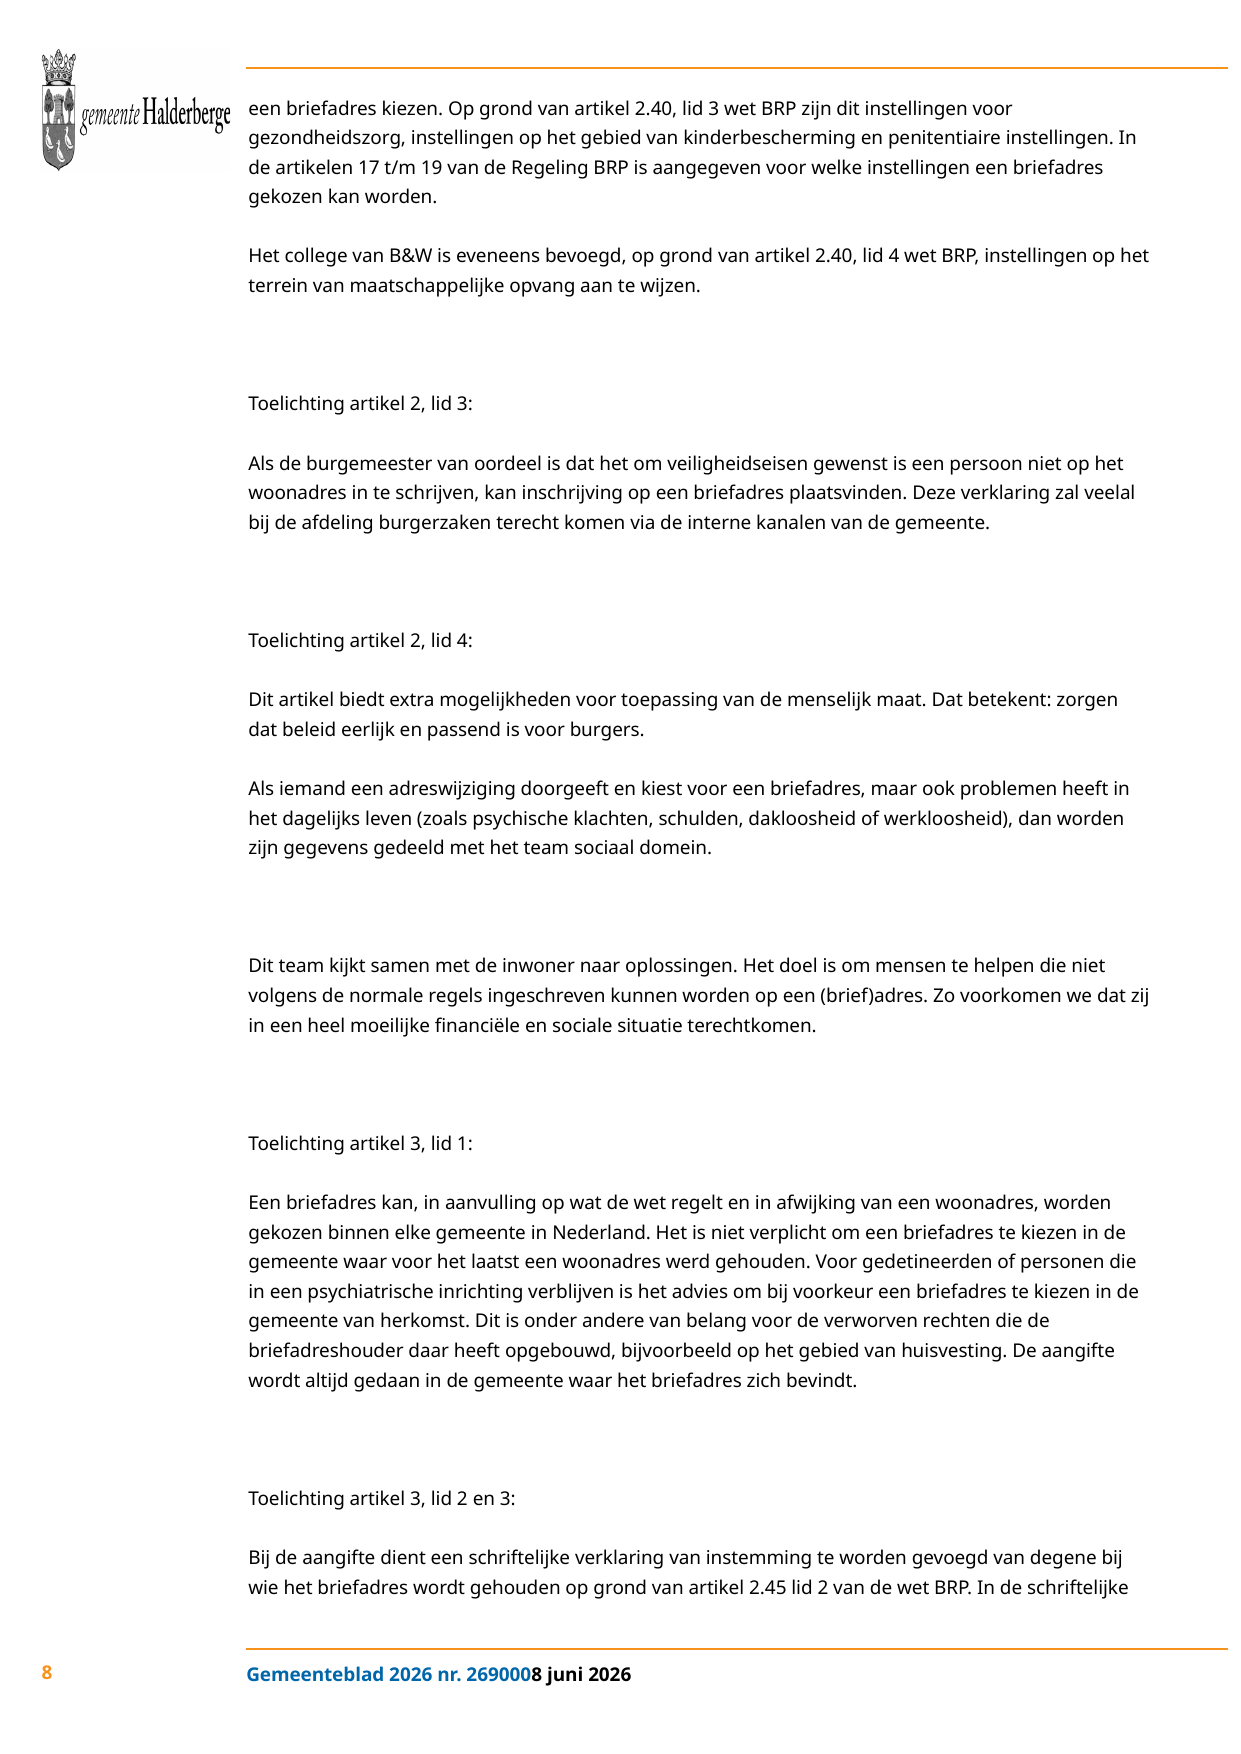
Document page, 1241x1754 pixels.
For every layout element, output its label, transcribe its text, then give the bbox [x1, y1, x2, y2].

text Toelichting artikel 2, lid 3: [248, 391, 1152, 416]
text Als iemand een adreswijziging doorgeeft en kiest voor een briefadres, maar ook problemen heeft in het dagelijks leven (zoals psychische klachten, schulden, dakloosheid of werkloosheid), dan worden zijn gegevens gedeeld met het team sociaal domein. [248, 775, 1152, 860]
picture [41, 47, 231, 172]
text Als de burgemeester van oordeel is dat het om veiligheidseisen gewenst is een persoon niet op het woonadres in te schrijven, kan inschrijving op een briefadres plaatsvinden. Deze verklaring zal veelal bij de afdeling burgerzaken terecht komen via de interne kanalen van de gemeente. [248, 450, 1152, 535]
text Toelichting artikel 3, lid 2 en 3: [248, 1485, 1152, 1511]
text Het college van B&W is eveneens bevoegd, op grond van artikel 2.40, lid 4 wet BRP, instellingen op het terrein van maatschappelijke opvang aan te wijzen. [248, 243, 1152, 298]
text een briefadres kiezen. Op grond van artikel 2.40, lid 3 wet BRP zijn dit instellingen voor gezondheidszorg, instellingen op het gebied van kinderbescherming en penitentiaire instellingen. In de artikelen 17 t/m 19 van de Regeling BRP is aangegeven voor welke instellingen een briefadres gekozen kan worden. [248, 95, 1152, 209]
text Dit team kijkt samen met de inwoner naar oplossingen. Het doel is om mensen te helpen die niet volgens de normale regels ingeschreven kunnen worden op een (brief)adres. Zo voorkomen we dat zij in een heel moeilijke financiële en sociale situatie terechtkomen. [248, 953, 1152, 1038]
text Dit artikel biedt extra mogelijkheden voor toepassing van de menselijk maat. Dat betekent: zorgen dat beleid eerlijk en passend is voor burgers. [248, 686, 1152, 742]
text Toelichting artikel 2, lid 4: [248, 627, 1152, 653]
text Bij de aangifte dient een schriftelijke verklaring van instemming te worden gevoegd van degene bij wie het briefadres wordt gehouden op grond van artikel 2.45 lid 2 van de wet BRP. In de schriftelijke [248, 1544, 1152, 1600]
text Een briefadres kan, in aanvulling op wat de wet regelt en in afwijking van een woonadres, worden gekozen binnen elke gemeente in Nederland. Het is niet verplicht om een briefadres te kiezen in de gemeente waar voor het laatst een woonadres werd gehouden. Voor gedetineerden of personen die in een psychiatrische inrichting verblijven is het advies om bij voorkeur een briefadres te kiezen in de gemeente van herkomst. Dit is onder andere van belang voor de verworven rechten die de briefadreshouder daar heeft opgebouwd, bijvoorbeeld op het gebied van huisvesting. De aangifte wordt altijd gedaan in de gemeente waar het briefadres zich bevindt. [248, 1189, 1152, 1393]
text Toelichting artikel 3, lid 1: [248, 1130, 1152, 1156]
